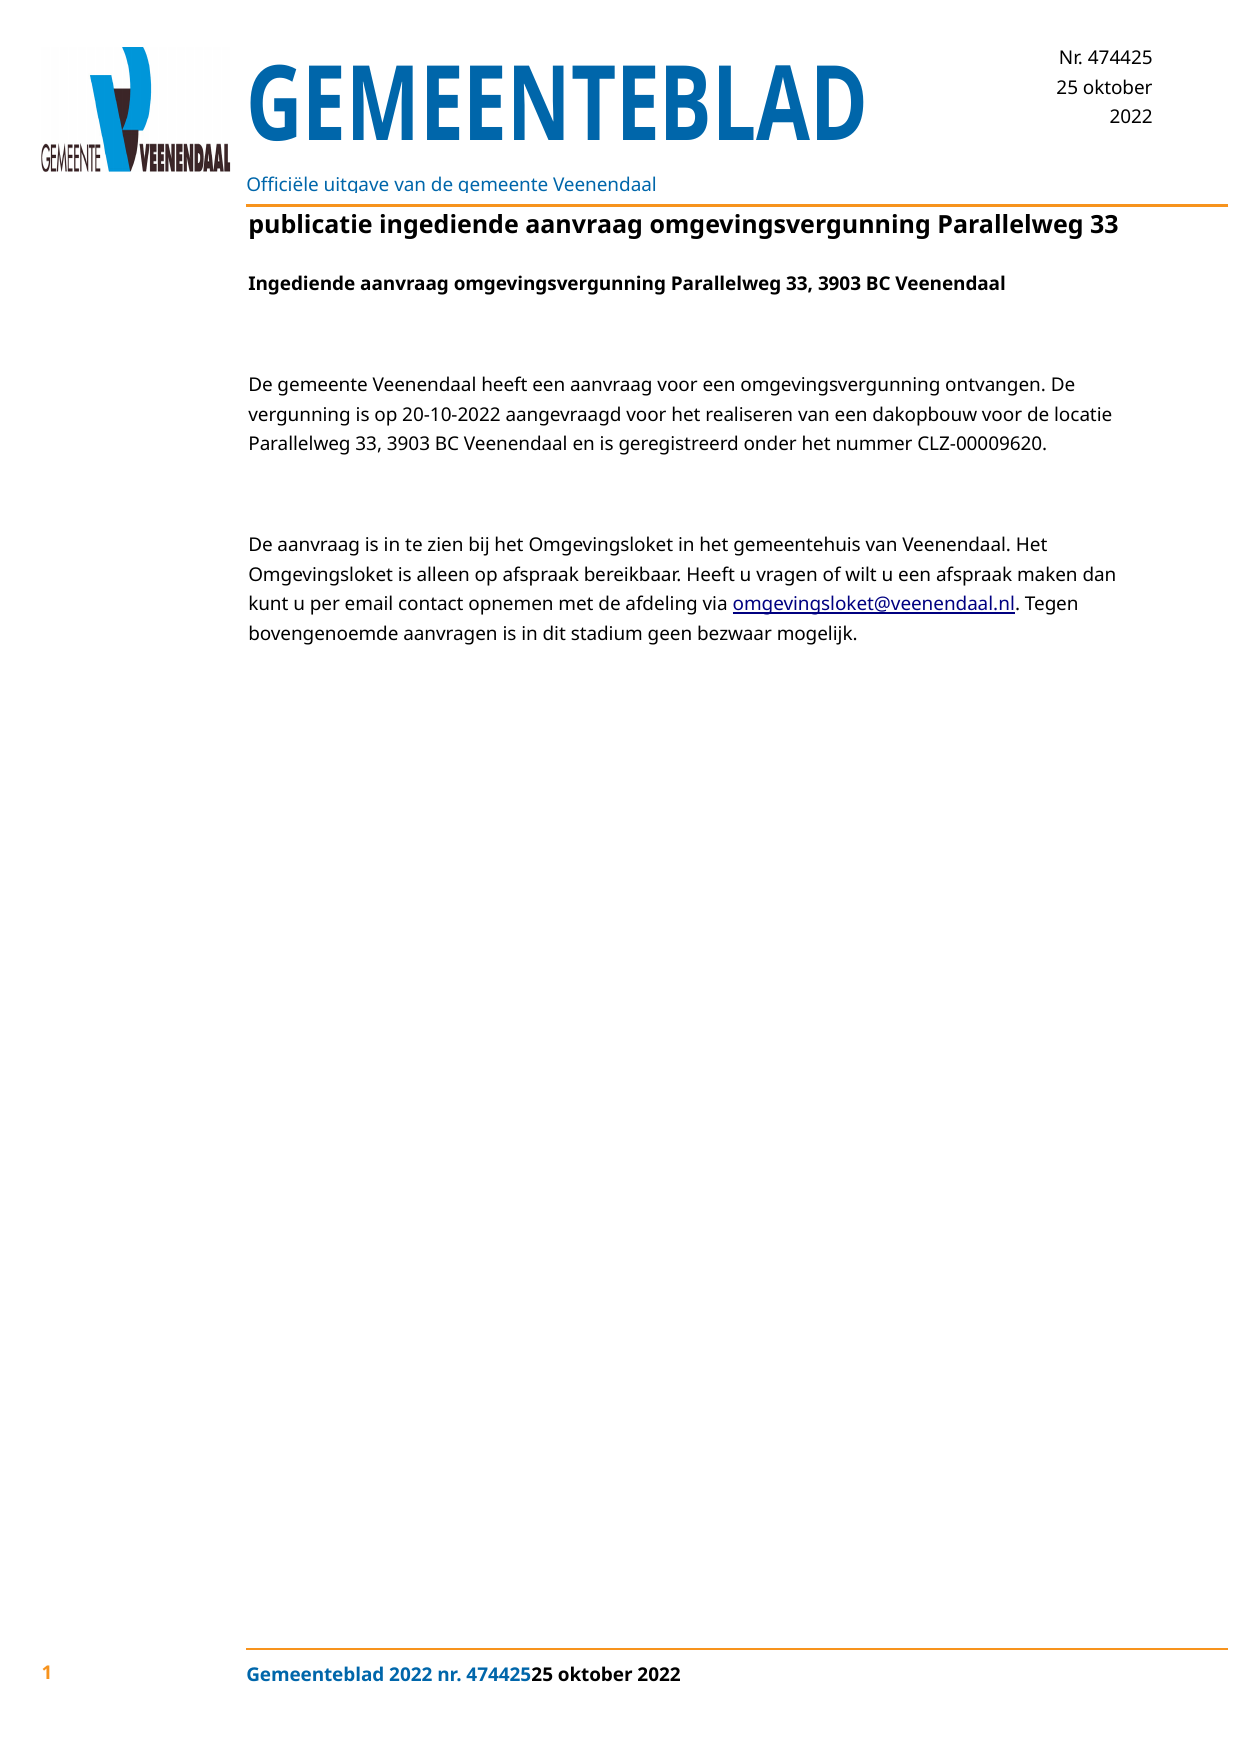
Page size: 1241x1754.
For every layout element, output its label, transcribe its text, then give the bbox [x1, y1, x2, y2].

text De gemeente Veenendaal heeft een aanvraag voor een omgevingsvergunning ontvangen. De vergunning is op 20-10-2022 aangevraagd voor het realiseren van een dakopbouw voor de locatie Parallelweg 33, 3903 BC Veenendaal en is geregistreerd onder het nummer CLZ-00009620. [248, 371, 1152, 456]
picture [123, 47, 231, 172]
text Ingediende aanvraag omgevingsvergunning Parallelweg 33, 3903 BC Veenendaal [248, 270, 1152, 296]
text publicatie ingediende aanvraag omgevingsvergunning Parallelweg 33 [248, 207, 1152, 241]
picture [41, 47, 130, 172]
text De aanvraag is in te zien bij het Omgevingsloket in het gemeentehuis van Veenendaal. Het Omgevingsloket is alleen op afspraak bereikbaar. Heeft u vragen of wilt u een afspraak maken dan kunt u per email contact opnemen met de afdeling via omgevingsloket@veenendaal.nl. Tegen bovengenoemde aanvragen is in dit stadium geen bezwaar mogelijk. [248, 531, 1152, 646]
